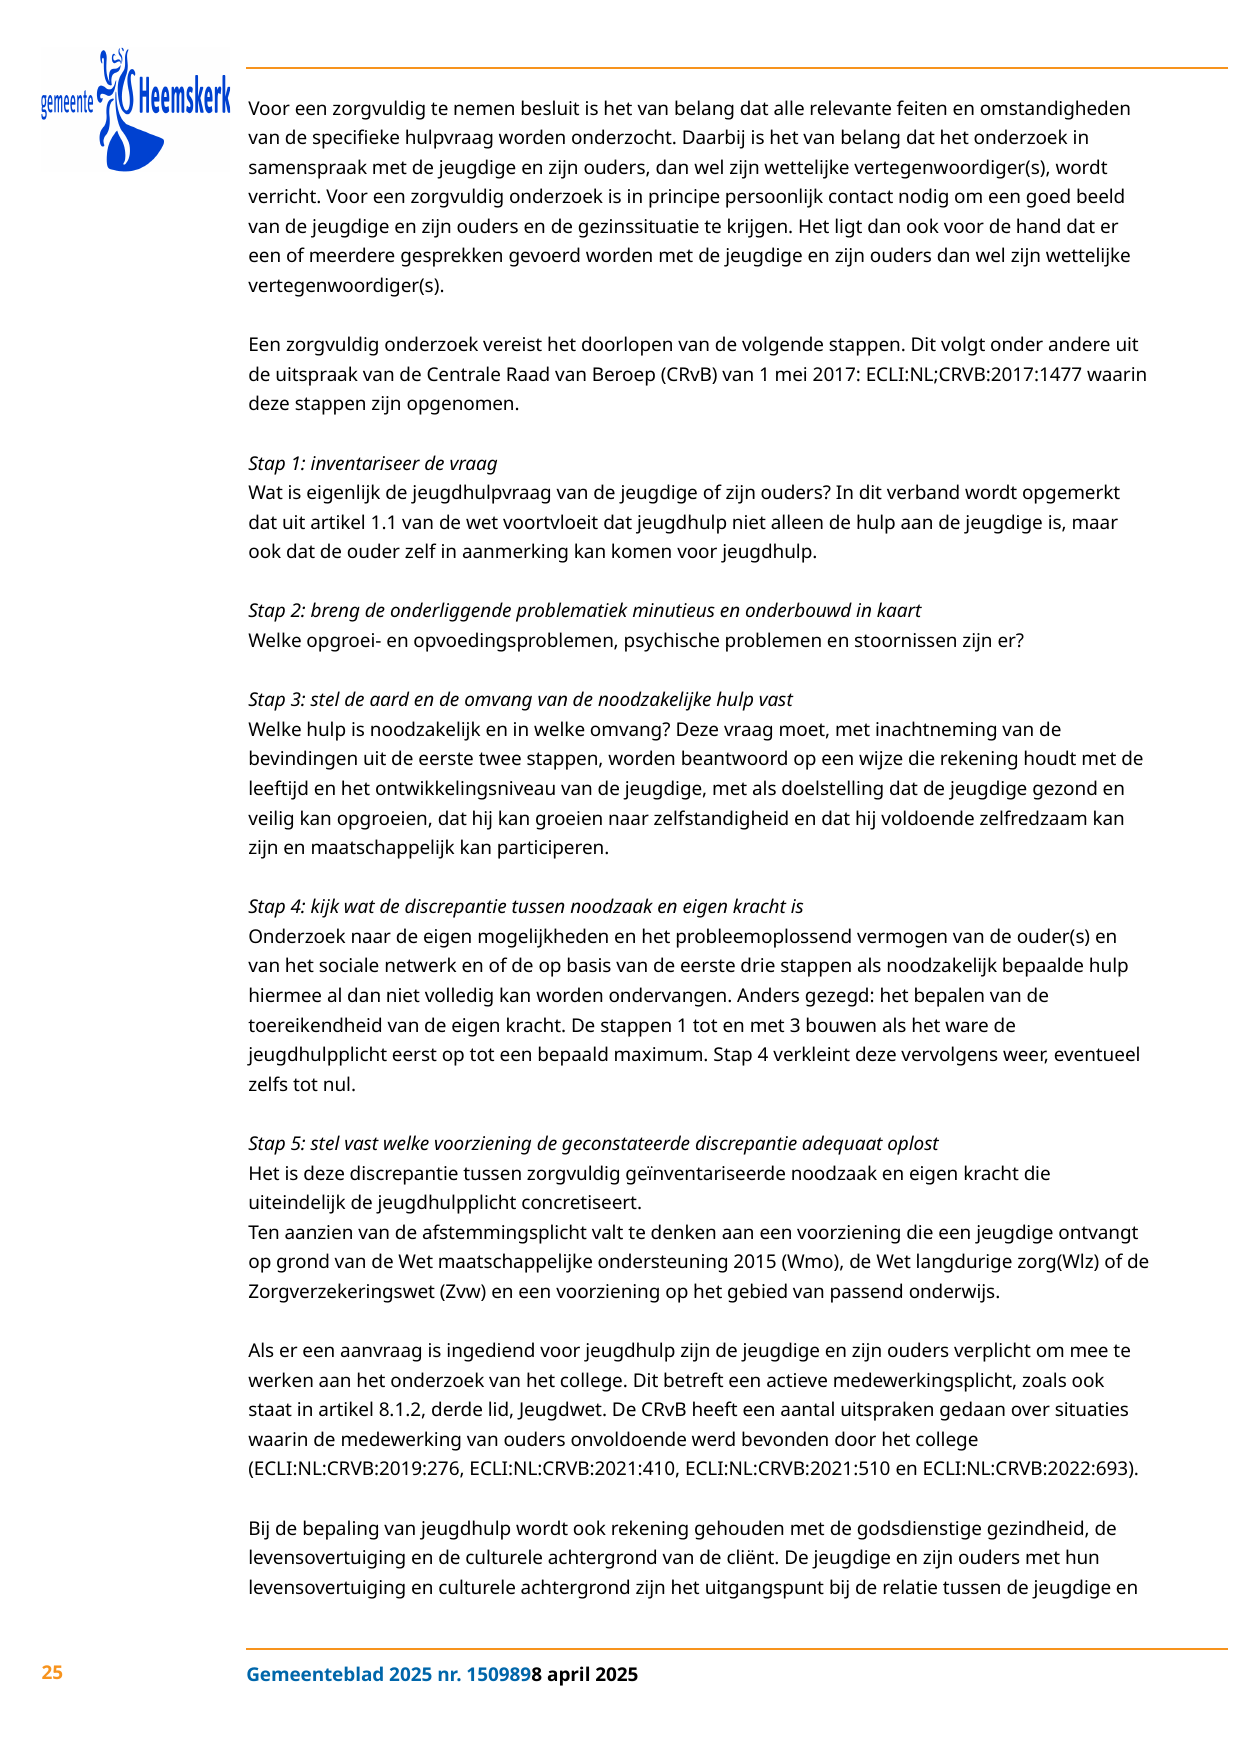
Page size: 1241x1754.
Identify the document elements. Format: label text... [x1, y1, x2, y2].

text Onderzoek naar de eigen mogelijkheden en het probleemoplossend vermogen van de ouder(s) en van het sociale netwerk en of de op basis van de eerste drie stappen als noodzakelijk bepaalde hulp hiermee al dan niet volledig kan worden ondervangen. Anders gezegd: het bepalen van de toereikendheid van de eigen kracht. De stappen 1 tot en met 3 bouwen als het ware de jeugdhulpplicht eerst op tot een bepaald maximum. Stap 4 verkleint deze vervolgens weer, eventueel zelfs tot nul. [248, 923, 1152, 1097]
text Als er een aanvraag is ingediend voor jeugdhulp zijn de jeugdige en zijn ouders verplicht om mee te werken aan het onderzoek van het college. Dit betreft een actieve medewerkingsplicht, zoals ook staat in artikel 8.1.2, derde lid, Jeugdwet. De CRvB heeft een aantal uitspraken gedaan over situaties waarin de medewerking van ouders onvoldoende werd bevonden door het college (ECLI:NL:CRVB:2019:276, ECLI:NL:CRVB:2021:410, ECLI:NL:CRVB:2021:510 en ECLI:NL:CRVB:2022:693). [248, 1337, 1152, 1481]
text Stap 4: kijk wat de discrepantie tussen noodzaak en eigen kracht is [248, 893, 1152, 919]
text Wat is eigenlijk de jeugdhulpvraag van de jeugdige of zijn ouders? In dit verband wordt opgemerkt dat uit artikel 1.1 van de wet voortvloeit dat jeugdhulp niet alleen de hulp aan de jeugdige is, maar ook dat de ouder zelf in aanmerking kan komen voor jeugdhulp. [248, 479, 1152, 564]
text Welke opgroei- en opvoedingsproblemen, psychische problemen en stoornissen zijn er? [248, 627, 1152, 653]
text Stap 2: breng de onderliggende problematiek minutieus en onderbouwd in kaart [248, 598, 1152, 623]
text Een zorgvuldig onderzoek vereist het doorlopen van de volgende stappen. Dit volgt onder andere uit de uitspraak van de Centrale Raad van Beroep (CRvB) van 1 mei 2017: ECLI:NL;CRVB:2017:1477 waarin deze stappen zijn opgenomen. [248, 331, 1152, 416]
text Stap 5: stel vast welke voorziening de geconstateerde discrepantie adequaat oplost [248, 1130, 1152, 1156]
text Ten aanzien van de afstemmingsplicht valt te denken aan een voorziening die een jeugdige ontvangt op grond van de Wet maatschappelijke ondersteuning 2015 (Wmo), de Wet langdurige zorg(Wlz) of de Zorgverzekeringswet (Zvw) en een voorziening op het gebied van passend onderwijs. [248, 1219, 1152, 1304]
text Stap 1: inventariseer de vraag [248, 450, 1152, 476]
text Het is deze discrepantie tussen zorgvuldig geïnventariseerde noodzaak en eigen kracht die uiteindelijk de jeugdhulpplicht concretiseert. [248, 1160, 1152, 1215]
text Bij de bepaling van jeugdhulp wordt ook rekening gehouden met de godsdienstige gezindheid, de levensovertuiging en de culturele achtergrond van de cliënt. De jeugdige en zijn ouders met hun levensovertuiging en culturele achtergrond zijn het uitgangspunt bij de relatie tussen de jeugdige en [248, 1515, 1152, 1600]
text Stap 3: stel de aard en de omvang van de noodzakelijke hulp vast [248, 686, 1152, 712]
text Voor een zorgvuldig te nemen besluit is het van belang dat alle relevante feiten en omstandigheden van de specifieke hulpvraag worden onderzocht. Daarbij is het van belang dat het onderzoek in samenspraak met de jeugdige en zijn ouders, dan wel zijn wettelijke vertegenwoordiger(s), wordt verricht. Voor een zorgvuldig onderzoek is in principe persoonlijk contact nodig om een goed beeld van de jeugdige en zijn ouders en de gezinssituatie te krijgen. Het ligt dan ook voor de hand dat er een of meerdere gesprekken gevoerd worden met de jeugdige en zijn ouders dan wel zijn wettelijke vertegenwoordiger(s). [248, 95, 1152, 298]
text Welke hulp is noodzakelijk en in welke omvang? Deze vraag moet, met inachtneming van de bevindingen uit de eerste twee stappen, worden beantwoord op een wijze die rekening houdt met de leeftijd en het ontwikkelingsniveau van de jeugdige, met als doelstelling dat de jeugdige gezond en veilig kan opgroeien, dat hij kan groeien naar zelfstandigheid en dat hij voldoende zelfredzaam kan zijn en maatschappelijk kan participeren. [248, 716, 1152, 860]
picture [41, 47, 231, 172]
